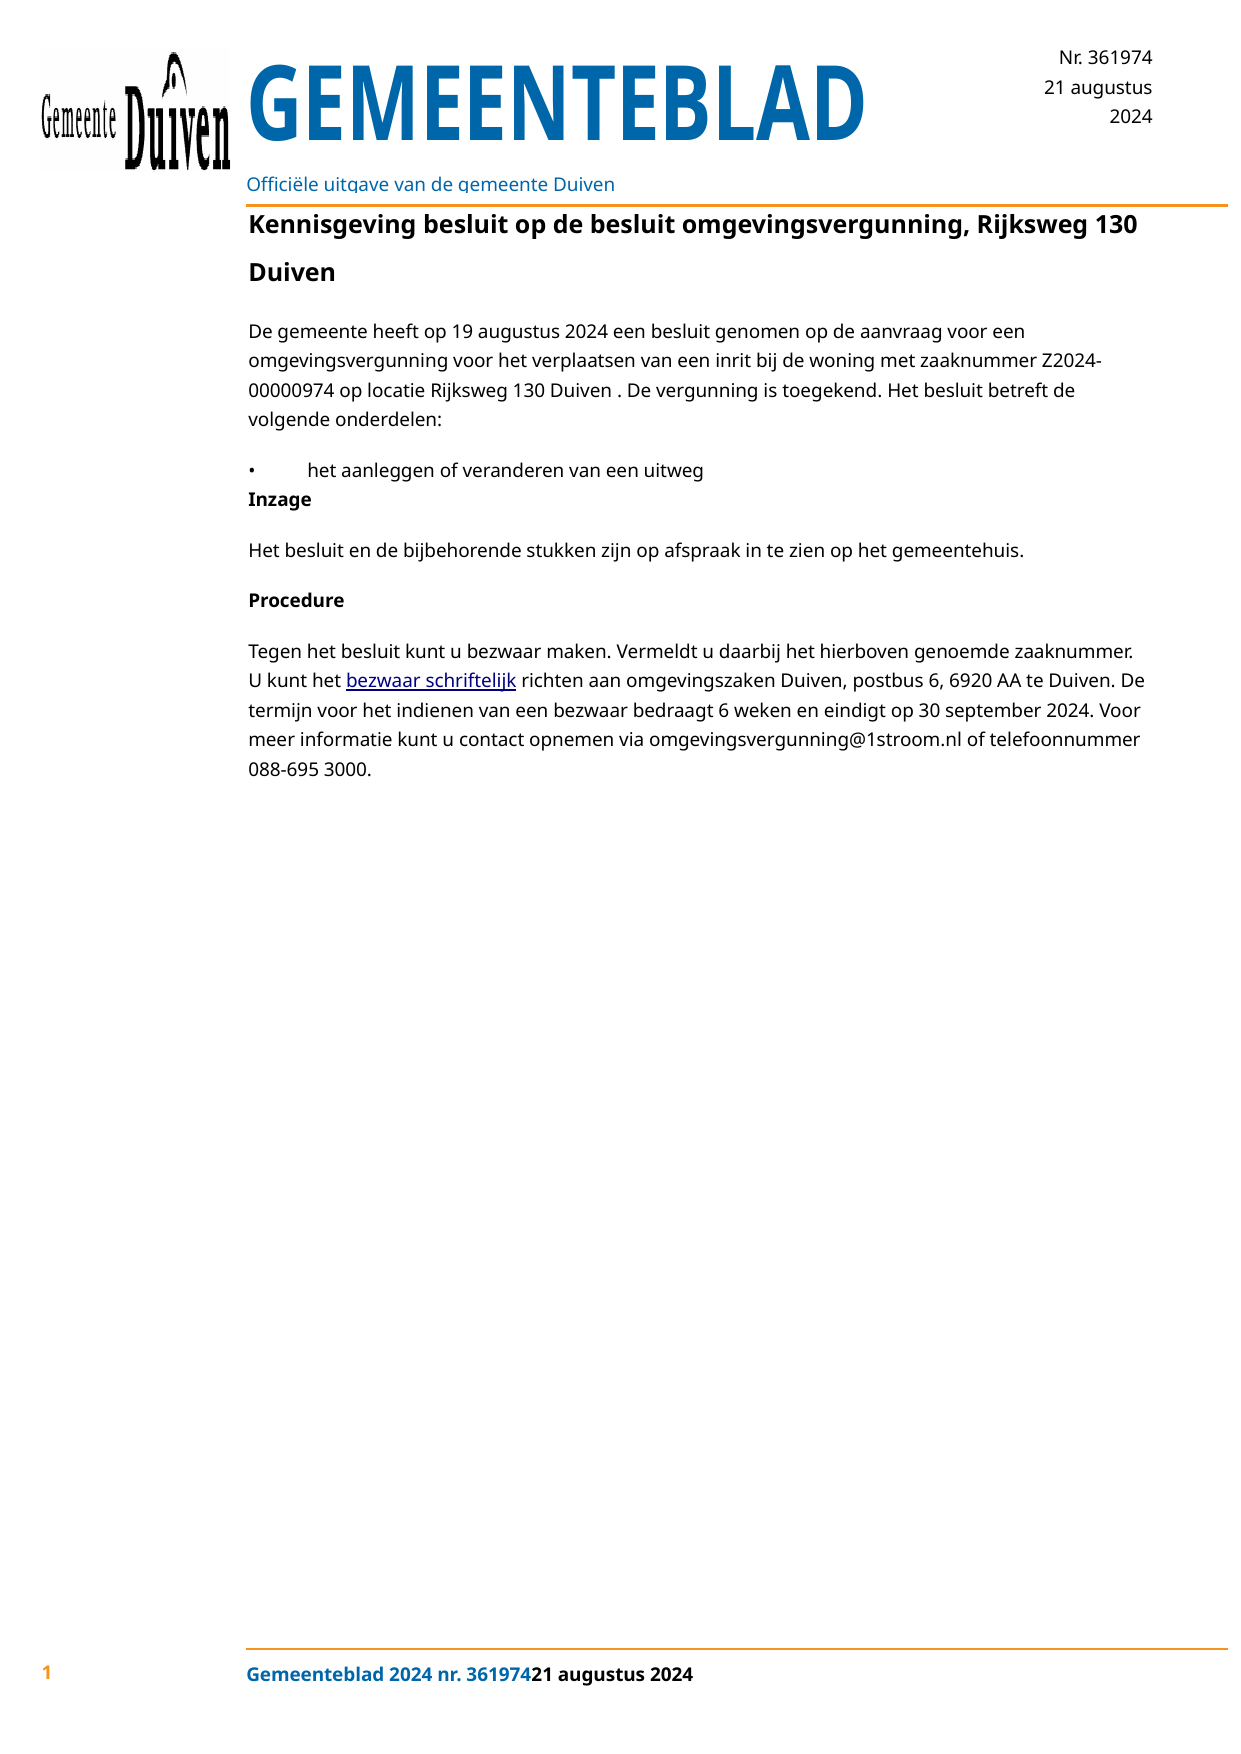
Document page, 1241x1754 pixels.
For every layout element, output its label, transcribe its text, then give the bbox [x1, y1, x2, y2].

text Kennisgeving besluit op de besluit omgevingsvergunning, Rijksweg 130 Duiven [248, 207, 1152, 288]
text Procedure [248, 587, 1152, 613]
text De gemeente heeft op 19 augustus 2024 een besluit genomen op de aanvraag voor een omgevingsvergunning voor het verplaatsen van een inrit bij de woning met zaaknummer Z2024-00000974 op locatie Rijksweg 130 Duiven . De vergunning is toegekend. Het besluit betreft de volgende onderdelen: [248, 318, 1152, 432]
text Het besluit en de bijbehorende stukken zijn op afspraak in te zien op het gemeentehuis. [248, 537, 1152, 563]
text Inzage [248, 487, 1152, 512]
text Tegen het besluit kunt u bezwaar maken. Vermeldt u daarbij het hierboven genoemde zaaknummer. U kunt het bezwaar schriftelijk richten aan omgevingszaken Duiven, postbus 6, 6920 AA te Duiven. De termijn voor het indienen van een bezwaar bedraagt 6 weken en eindigt op 30 september 2024. Voor meer informatie kunt u contact opnemen via omgevingsvergunning@1stroom.nl of telefoonnummer 088-695 3000. [248, 638, 1152, 782]
list het aanleggen of veranderen van een uitweg [248, 457, 1152, 483]
picture [41, 47, 231, 172]
